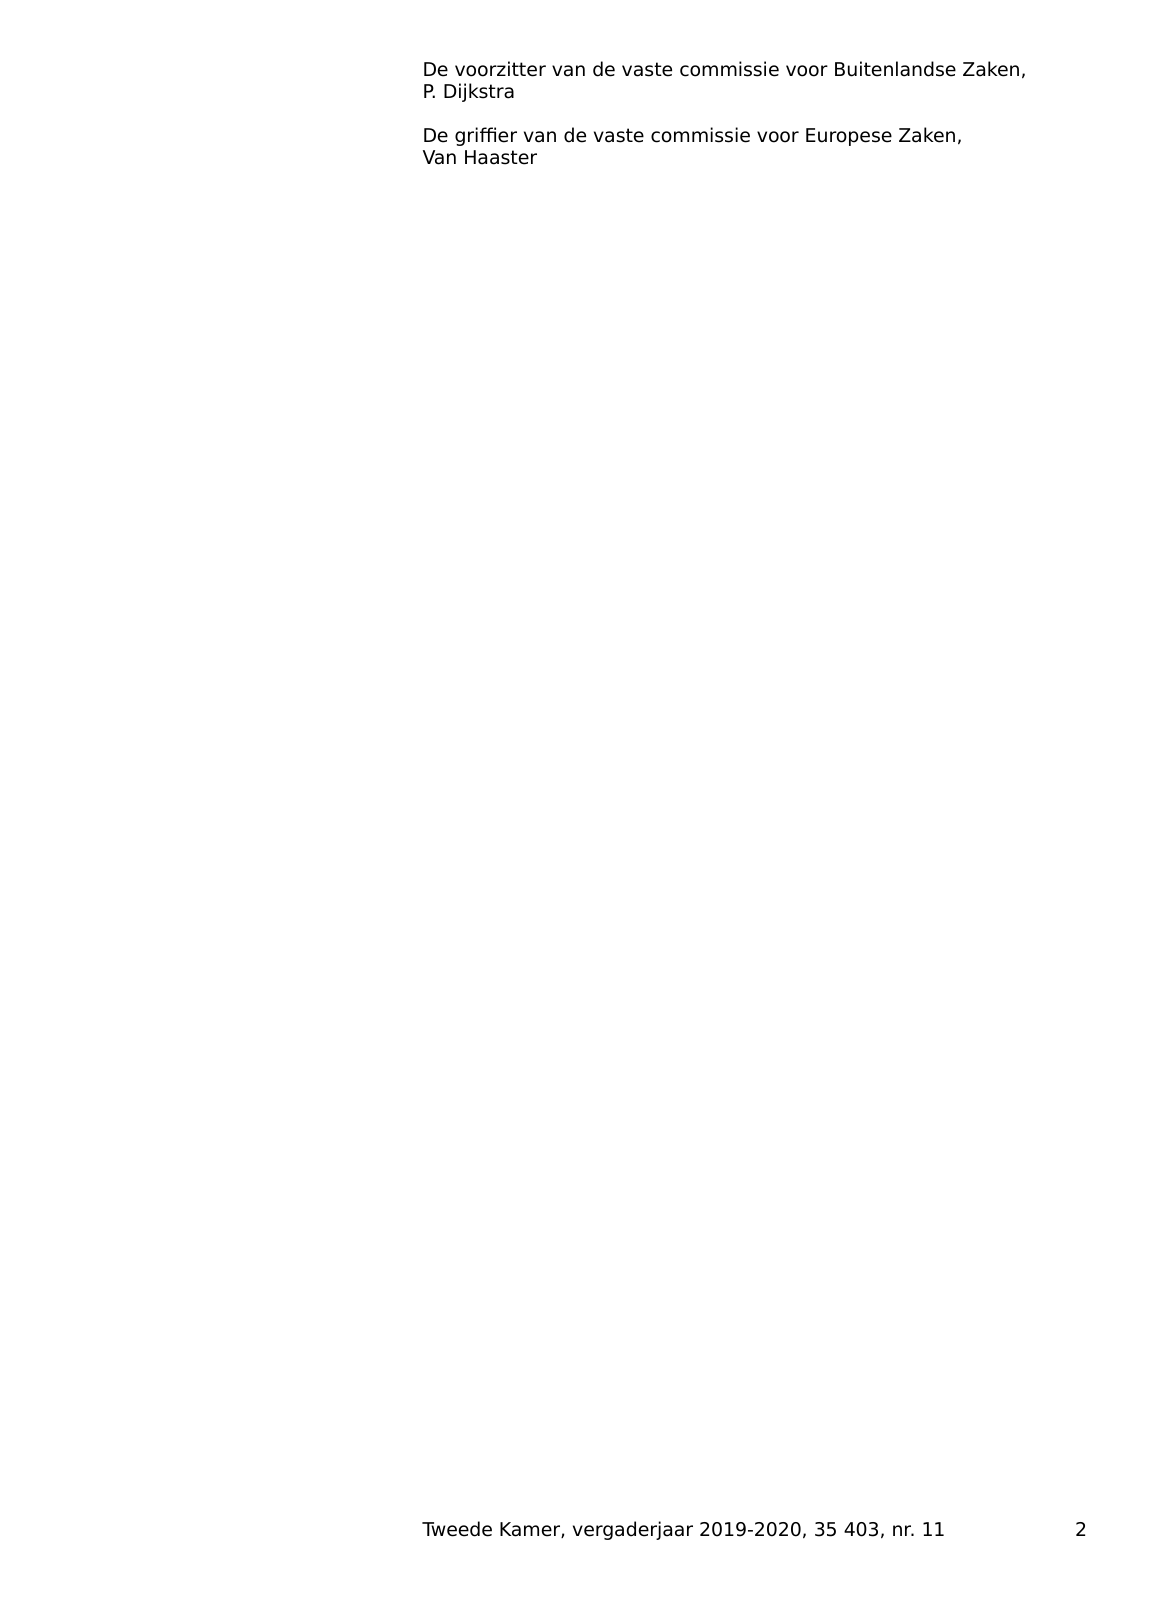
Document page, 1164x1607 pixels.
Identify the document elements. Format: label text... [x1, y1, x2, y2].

text De voorzitter van de vaste commissie voor Buitenlandse Zaken, P. Dijkstra [422, 59, 1087, 103]
text De griffier van de vaste commissie voor Europese Zaken, Van Haaster [422, 125, 1087, 169]
